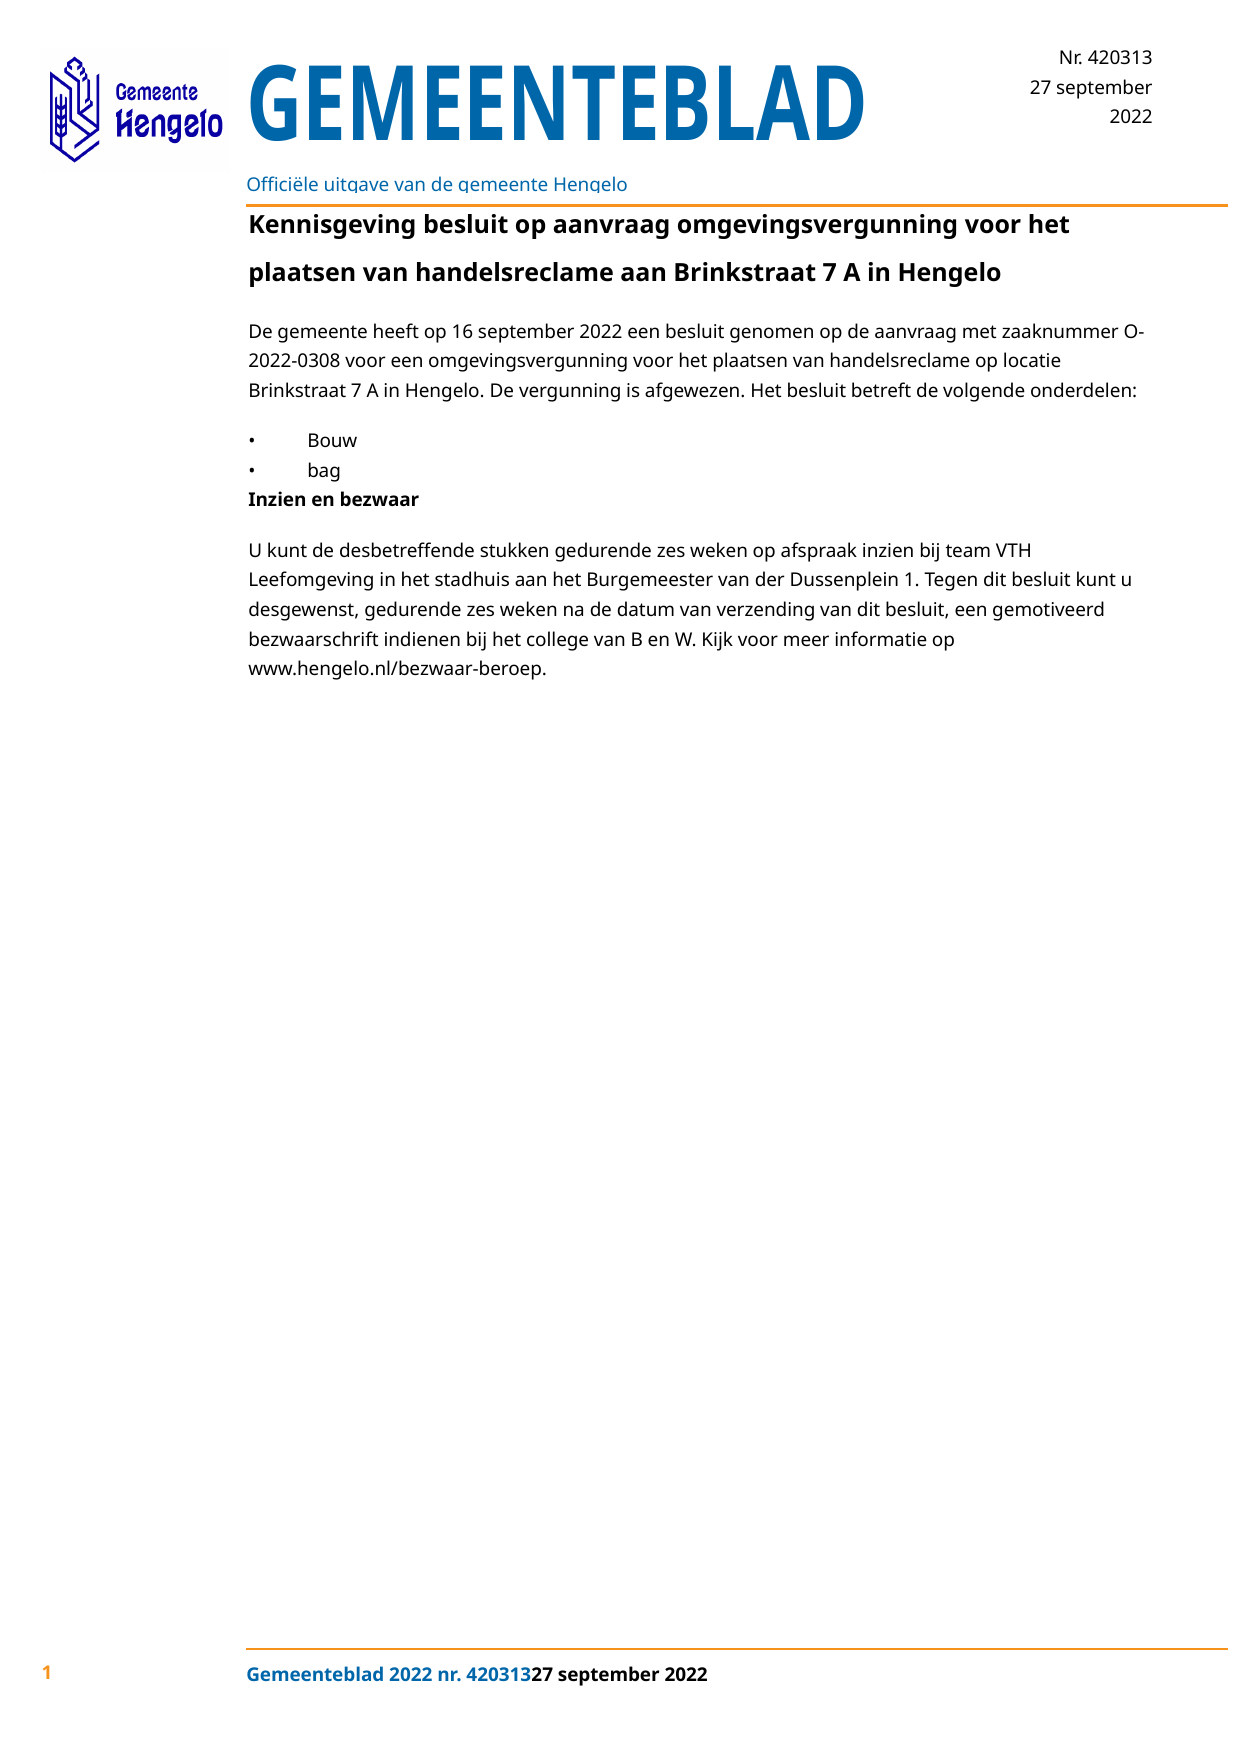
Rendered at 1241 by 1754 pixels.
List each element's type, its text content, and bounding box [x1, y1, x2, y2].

text De gemeente heeft op 16 september 2022 een besluit genomen op de aanvraag met zaaknummer O-2022-0308 voor een omgevingsvergunning voor het plaatsen van handelsreclame op locatie Brinkstraat 7 A in Hengelo. De vergunning is afgewezen. Het besluit betreft de volgende onderdelen: [248, 318, 1152, 403]
text Kennisgeving besluit op aanvraag omgevingsvergunning voor het plaatsen van handelsreclame aan Brinkstraat 7 A in Hengelo [248, 207, 1152, 288]
text U kunt de desbetreffende stukken gedurende zes weken op afspraak inzien bij team VTH Leefomgeving in het stadhuis aan het Burgemeester van der Dussenplein 1. Tegen dit besluit kunt u desgewenst, gedurende zes weken na de datum van verzending van dit besluit, een gemotiveerd bezwaarschrift indienen bij het college van B en W. Kijk voor meer informatie op www.hengelo.nl/bezwaar-beroep. [248, 537, 1152, 681]
list bag [248, 457, 1152, 483]
picture [41, 47, 231, 172]
list Bouw [248, 427, 1152, 453]
text Inzien en bezwaar [248, 487, 1152, 512]
